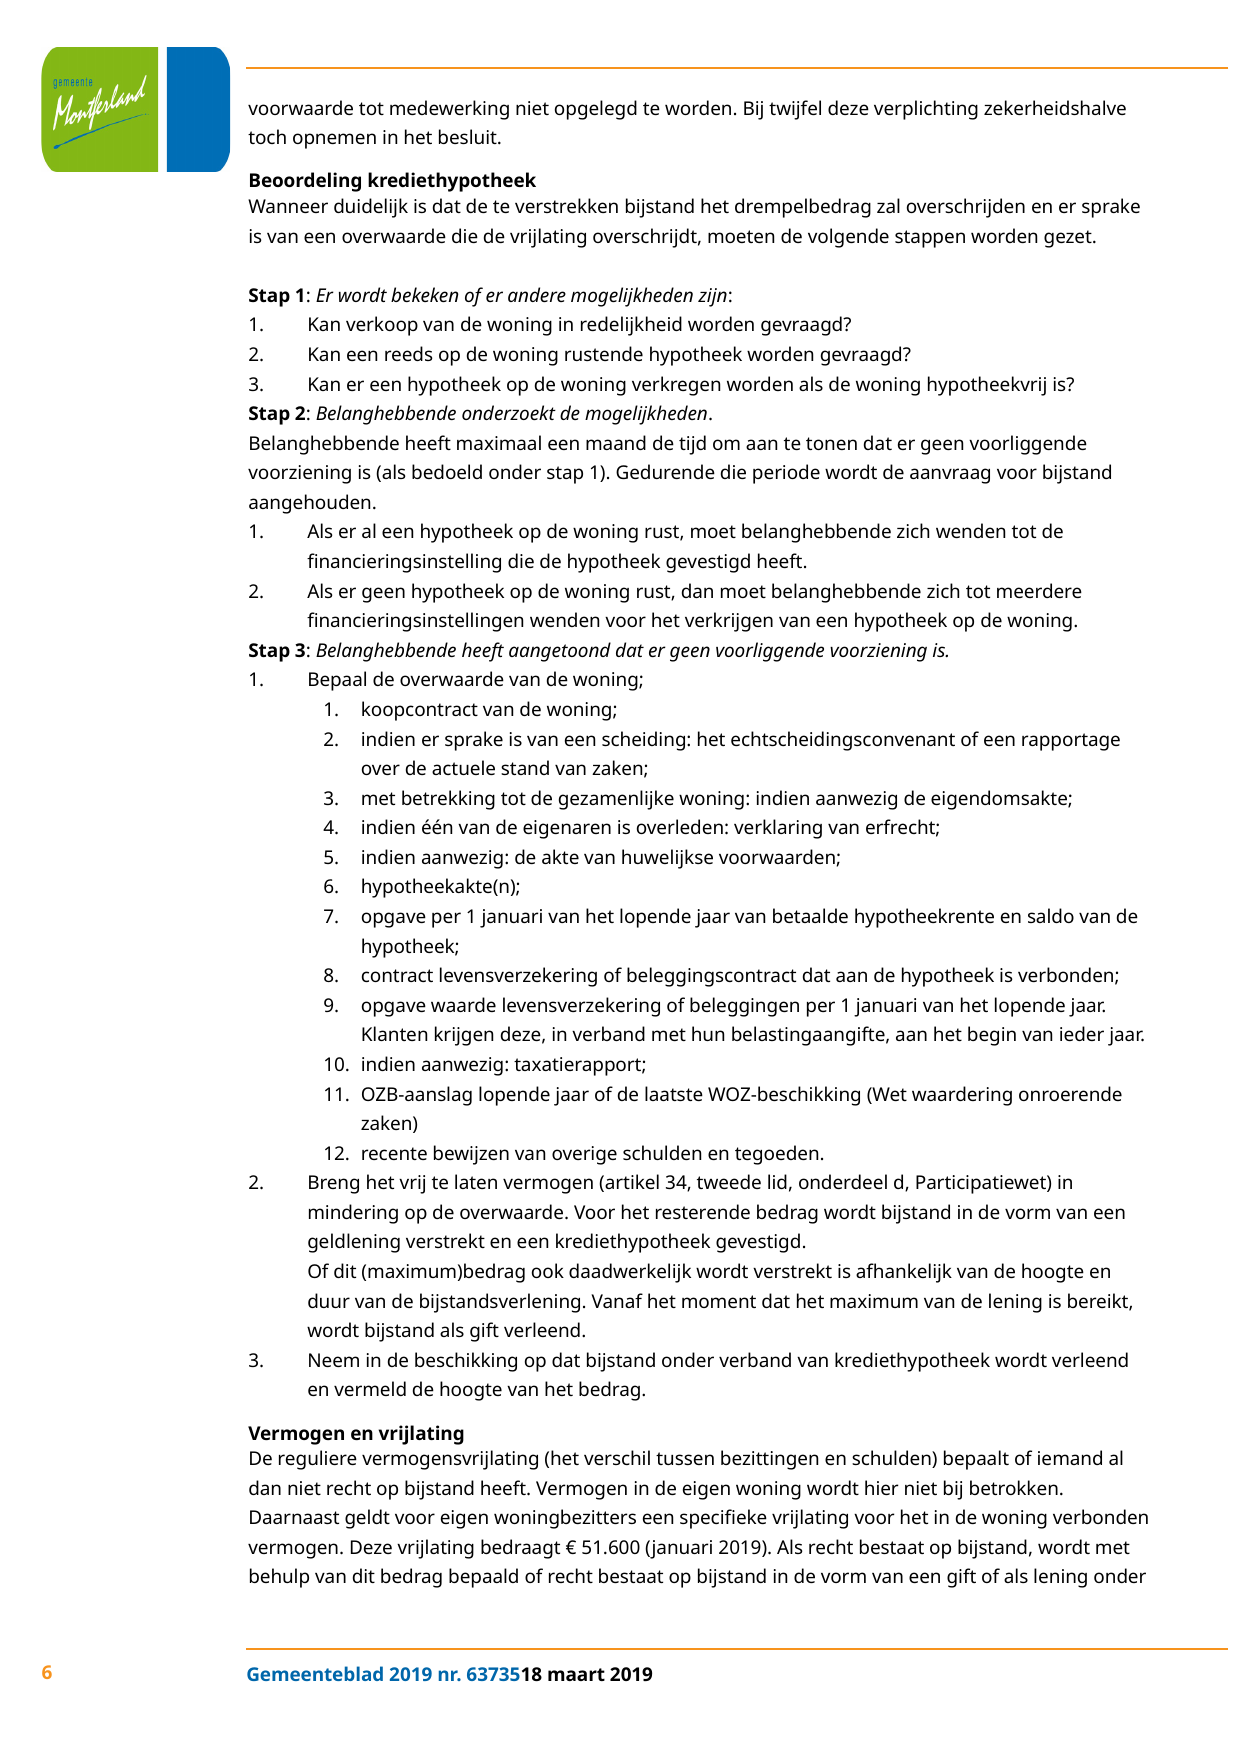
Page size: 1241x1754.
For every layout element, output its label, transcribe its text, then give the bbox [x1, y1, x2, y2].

list indien er sprake is van een scheiding: het echtscheidingsconvenant of een rapportage over de actuele stand van zaken; [323, 726, 1152, 781]
list indien één van de eigenaren is overleden: verklaring van erfrecht; [323, 814, 1152, 840]
list Als er geen hypotheek op de woning rust, dan moet belanghebbende zich tot meerdere financieringsinstellingen wenden voor het verkrijgen van een hypotheek op de woning. [248, 578, 1152, 633]
list Kan verkoop van de woning in redelijkheid worden gevraagd? [248, 312, 1152, 337]
picture [41, 47, 231, 172]
list Kan er een hypotheek op de woning verkregen worden als de woning hypotheekvrij is? [248, 371, 1152, 396]
text Belanghebbende heeft maximaal een maand de tijd om aan te tonen dat er geen voorliggende voorziening is (als bedoeld onder stap 1). Gedurende die periode wordt de aanvraag voor bijstand aangehouden. [248, 430, 1152, 515]
list opgave waarde levensverzekering of beleggingen per 1 januari van het lopende jaar. Klanten krijgen deze, in verband met hun belastingaangifte, aan het begin van ieder jaar. [323, 992, 1152, 1047]
text voorwaarde tot medewerking niet opgelegd te worden. Bij twijfel deze verplichting zekerheidshalve toch opnemen in het besluit. [248, 95, 1152, 150]
list koopcontract van de woning; [323, 696, 1152, 722]
list recente bewijzen van overige schulden en tegoeden. [323, 1140, 1152, 1166]
list met betrekking tot de gezamenlijke woning: indien aanwezig de eigendomsakte; [323, 785, 1152, 811]
list indien aanwezig: taxatierapport; [323, 1051, 1152, 1077]
text Stap 3: Belanghebbende heeft aangetoond dat er geen voorliggende voorziening is. [248, 637, 1152, 663]
list contract levensverzekering of beleggingscontract dat aan de hypotheek is verbonden; [323, 962, 1152, 988]
text Stap 1: Er wordt bekeken of er andere mogelijkheden zijn: [248, 282, 1152, 308]
list OZB-aanslag lopende jaar of de laatste WOZ-beschikking (Wet waardering onroerende zaken) [323, 1081, 1152, 1136]
list Als er al een hypotheek op de woning rust, moet belanghebbende zich wenden tot de financieringsinstelling die de hypotheek gevestigd heeft. [248, 519, 1152, 574]
text Wanneer duidelijk is dat de te verstrekken bijstand het drempelbedrag zal overschrijden en er sprake is van een overwaarde die de vrijlating overschrijdt, moeten de volgende stappen worden gezet. [248, 193, 1152, 248]
text Beoordeling krediethypotheek [248, 167, 1152, 193]
text Vermogen en vrijlating [248, 1420, 1152, 1445]
text De reguliere vermogensvrijlating (het verschil tussen bezittingen en schulden) bepaalt of iemand al dan niet recht op bijstand heeft. Vermogen in de eigen woning wordt hier niet bij betrokken. Daarnaast geldt voor eigen woningbezitters een specifieke vrijlating voor het in de woning verbonden vermogen. Deze vrijlating bedraagt € 51.600 (januari 2019). Als recht bestaat op bijstand, wordt met behulp van dit bedrag bepaald of recht bestaat op bijstand in de vorm van een gift of als lening onder [248, 1445, 1152, 1589]
list indien aanwezig: de akte van huwelijkse voorwaarden; [323, 844, 1152, 870]
list opgave per 1 januari van het lopende jaar van betaalde hypotheekrente en saldo van de hypotheek; [323, 903, 1152, 958]
text Stap 2: Belanghebbende onderzoekt de mogelijkheden. [248, 400, 1152, 426]
list Neem in de beschikking op dat bijstand onder verband van krediethypotheek wordt verleend en vermeld de hoogte van het bedrag. [248, 1347, 1152, 1402]
list hypotheekakte(n); [323, 874, 1152, 899]
list Of dit (maximum)bedrag ook daadwerkelijk wordt verstrekt is afhankelijk van de hoogte en duur van de bijstandsverlening. Vanaf het moment dat het maximum van de lening is bereikt, wordt bijstand als gift verleend. [248, 1258, 1152, 1343]
list Bepaal de overwaarde van de woning; [248, 667, 1152, 692]
list Breng het vrij te laten vermogen (artikel 34, tweede lid, onderdeel d, Participatiewet) in mindering op de overwaarde. Voor het resterende bedrag wordt bijstand in de vorm van een geldlening verstrekt en een krediethypotheek gevestigd. [248, 1169, 1152, 1254]
list Kan een reeds op de woning rustende hypotheek worden gevraagd? [248, 341, 1152, 367]
